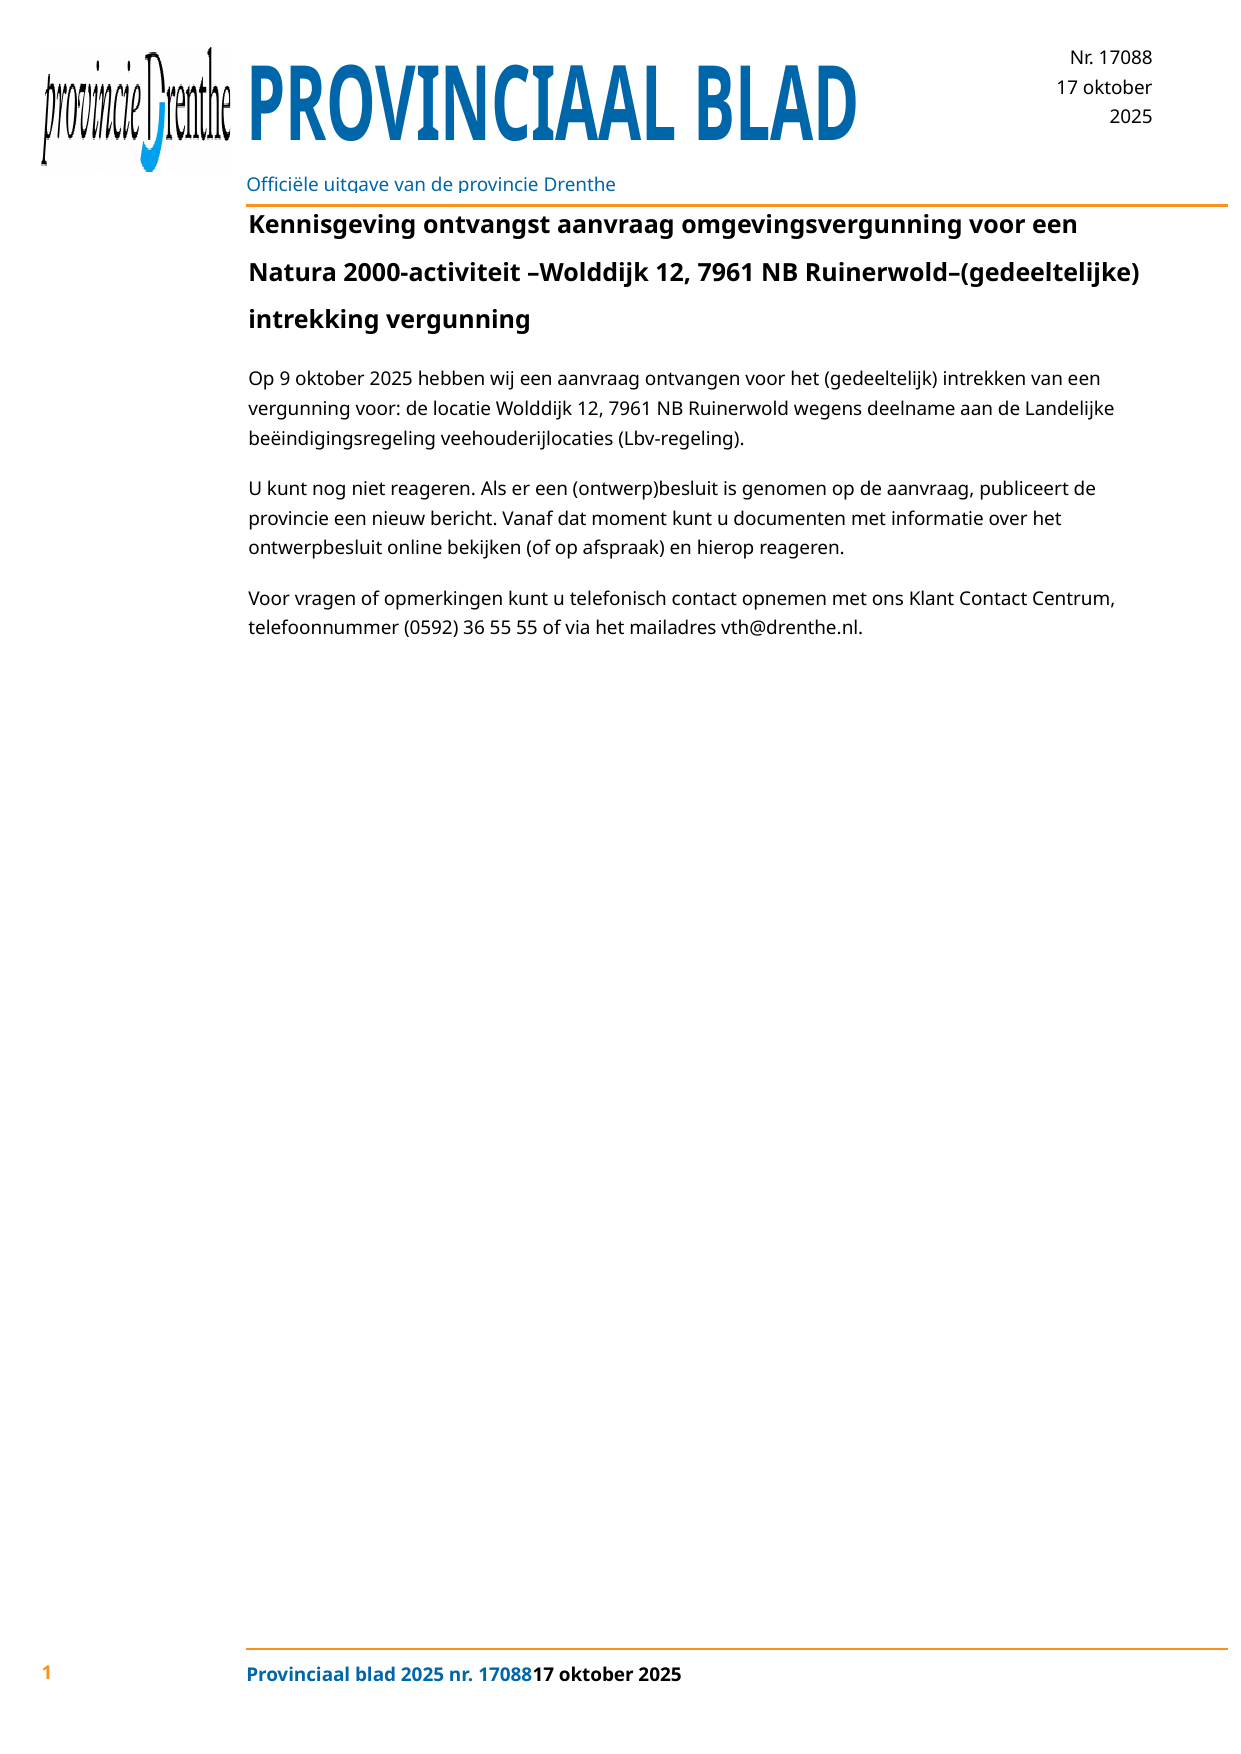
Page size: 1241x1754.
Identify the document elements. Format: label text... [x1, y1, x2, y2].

text U kunt nog niet reageren. Als er een (ontwerp)besluit is genomen op de aanvraag, publiceert de provincie een nieuw bericht. Vanaf dat moment kunt u documenten met informatie over het ontwerpbesluit online bekijken (of op afspraak) en hierop reageren. [248, 475, 1152, 560]
text Voor vragen of opmerkingen kunt u telefonisch contact opnemen met ons Klant Contact Centrum, telefoonnummer (0592) 36 55 55 of via het mailadres vth@drenthe.nl. [248, 585, 1152, 640]
text Kennisgeving ontvangst aanvraag omgevingsvergunning voor een Natura 2000-activiteit –Wolddijk 12, 7961 NB Ruinerwold–(gedeeltelijke) intrekking vergunning [248, 207, 1152, 336]
picture [41, 47, 231, 172]
text Op 9 oktober 2025 hebben wij een aanvraag ontvangen voor het (gedeeltelijk) intrekken van een vergunning voor: de locatie Wolddijk 12, 7961 NB Ruinerwold wegens deelname aan de Landelijke beëindigingsregeling veehouderijlocaties (Lbv-regeling). [248, 366, 1152, 450]
